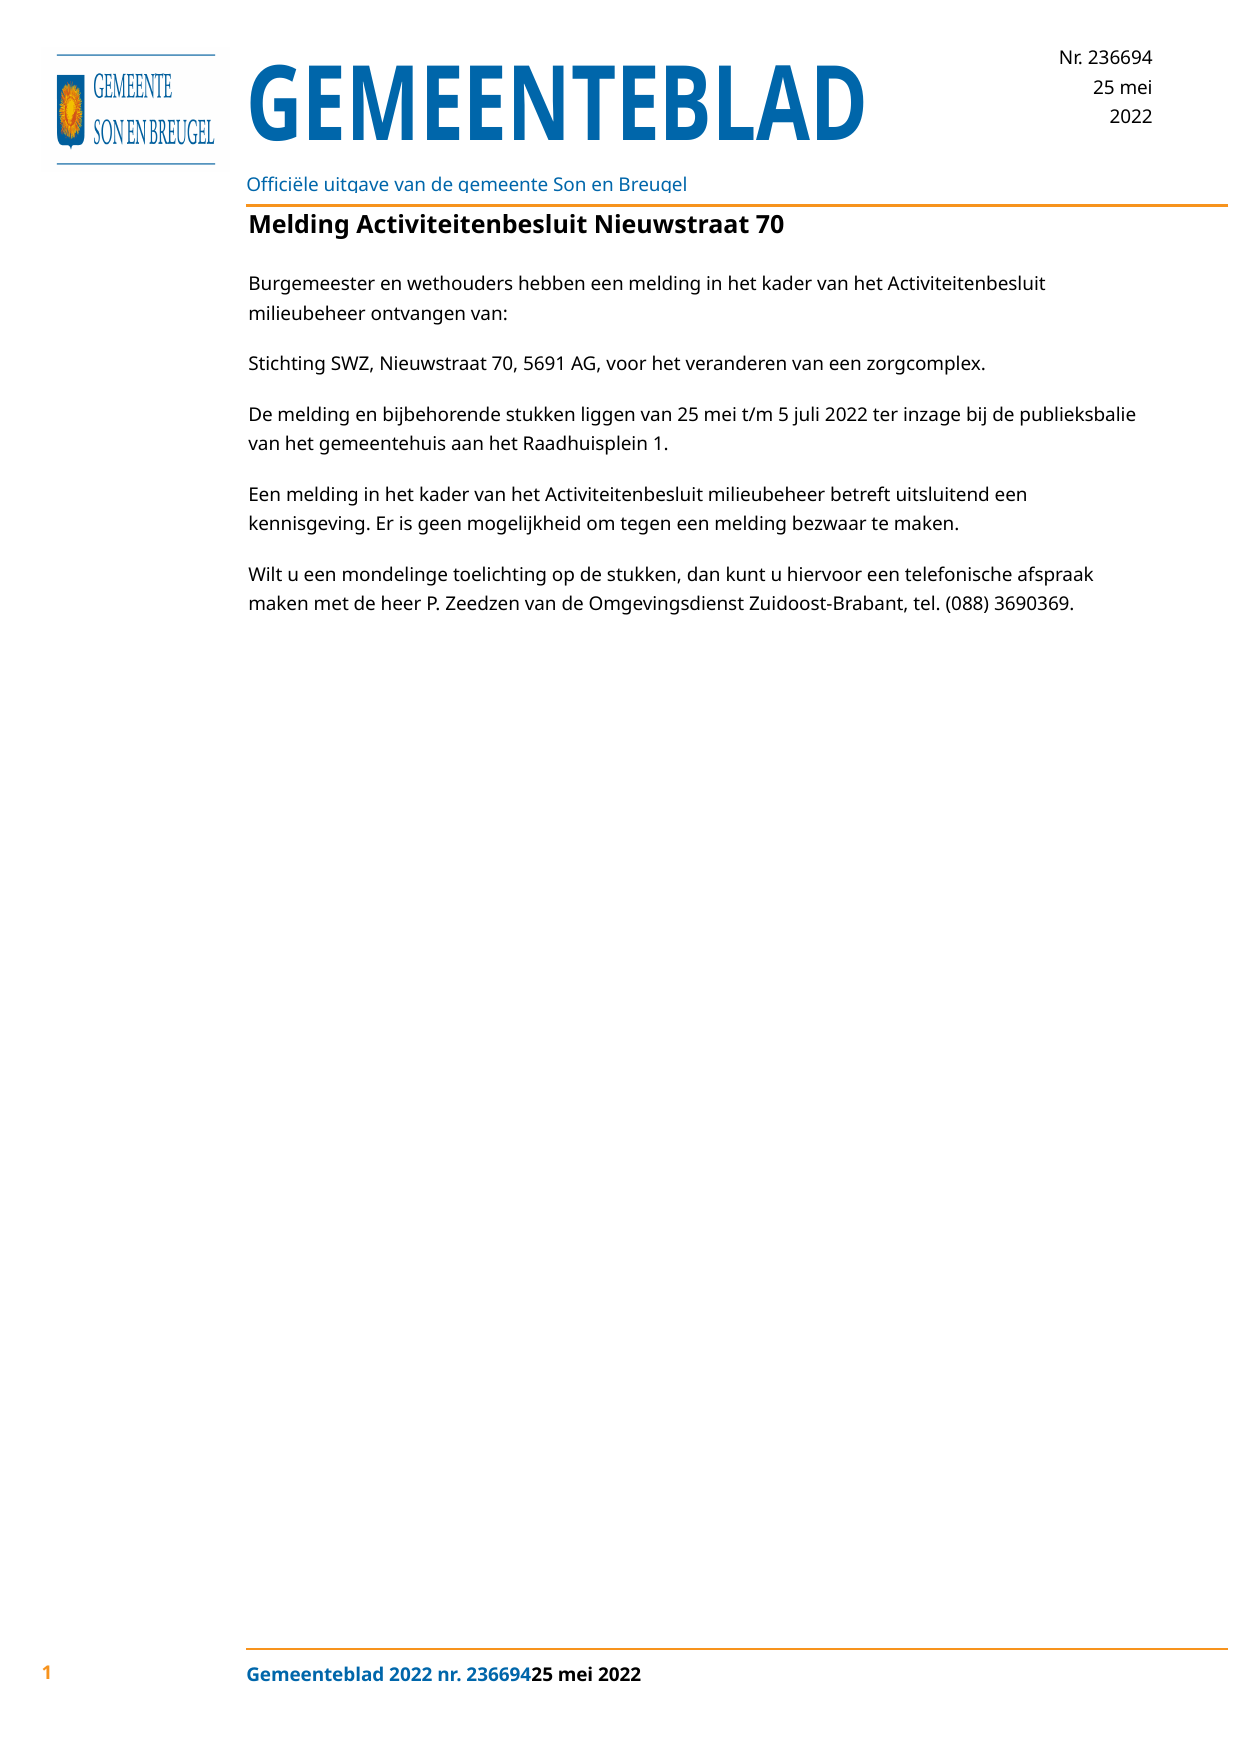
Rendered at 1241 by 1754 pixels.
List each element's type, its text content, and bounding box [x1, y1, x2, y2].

text Burgemeester en wethouders hebben een melding in het kader van het Activiteitenbesluit milieubeheer ontvangen van: [248, 270, 1152, 326]
text De melding en bijbehorende stukken liggen van 25 mei t/m 5 juli 2022 ter inzage bij de publieksbalie van het gemeentehuis aan het Raadhuisplein 1. [248, 401, 1152, 456]
text Stichting SWZ, Nieuwstraat 70, 5691 AG, voor het veranderen van een zorgcomplex. [248, 350, 1152, 376]
text Wilt u een mondelinge toelichting op de stukken, dan kunt u hiervoor een telefonische afspraak maken met de heer P. Zeedzen van de Omgevingsdienst Zuidoost-Brabant, tel. (088) 3690369. [248, 561, 1152, 616]
text Melding Activiteitenbesluit Nieuwstraat 70 [248, 207, 1152, 241]
text Een melding in het kader van het Activiteitenbesluit milieubeheer betreft uitsluitend een kennisgeving. Er is geen mogelijkheid om tegen een melding bezwaar te maken. [248, 481, 1152, 536]
picture [41, 47, 231, 172]
